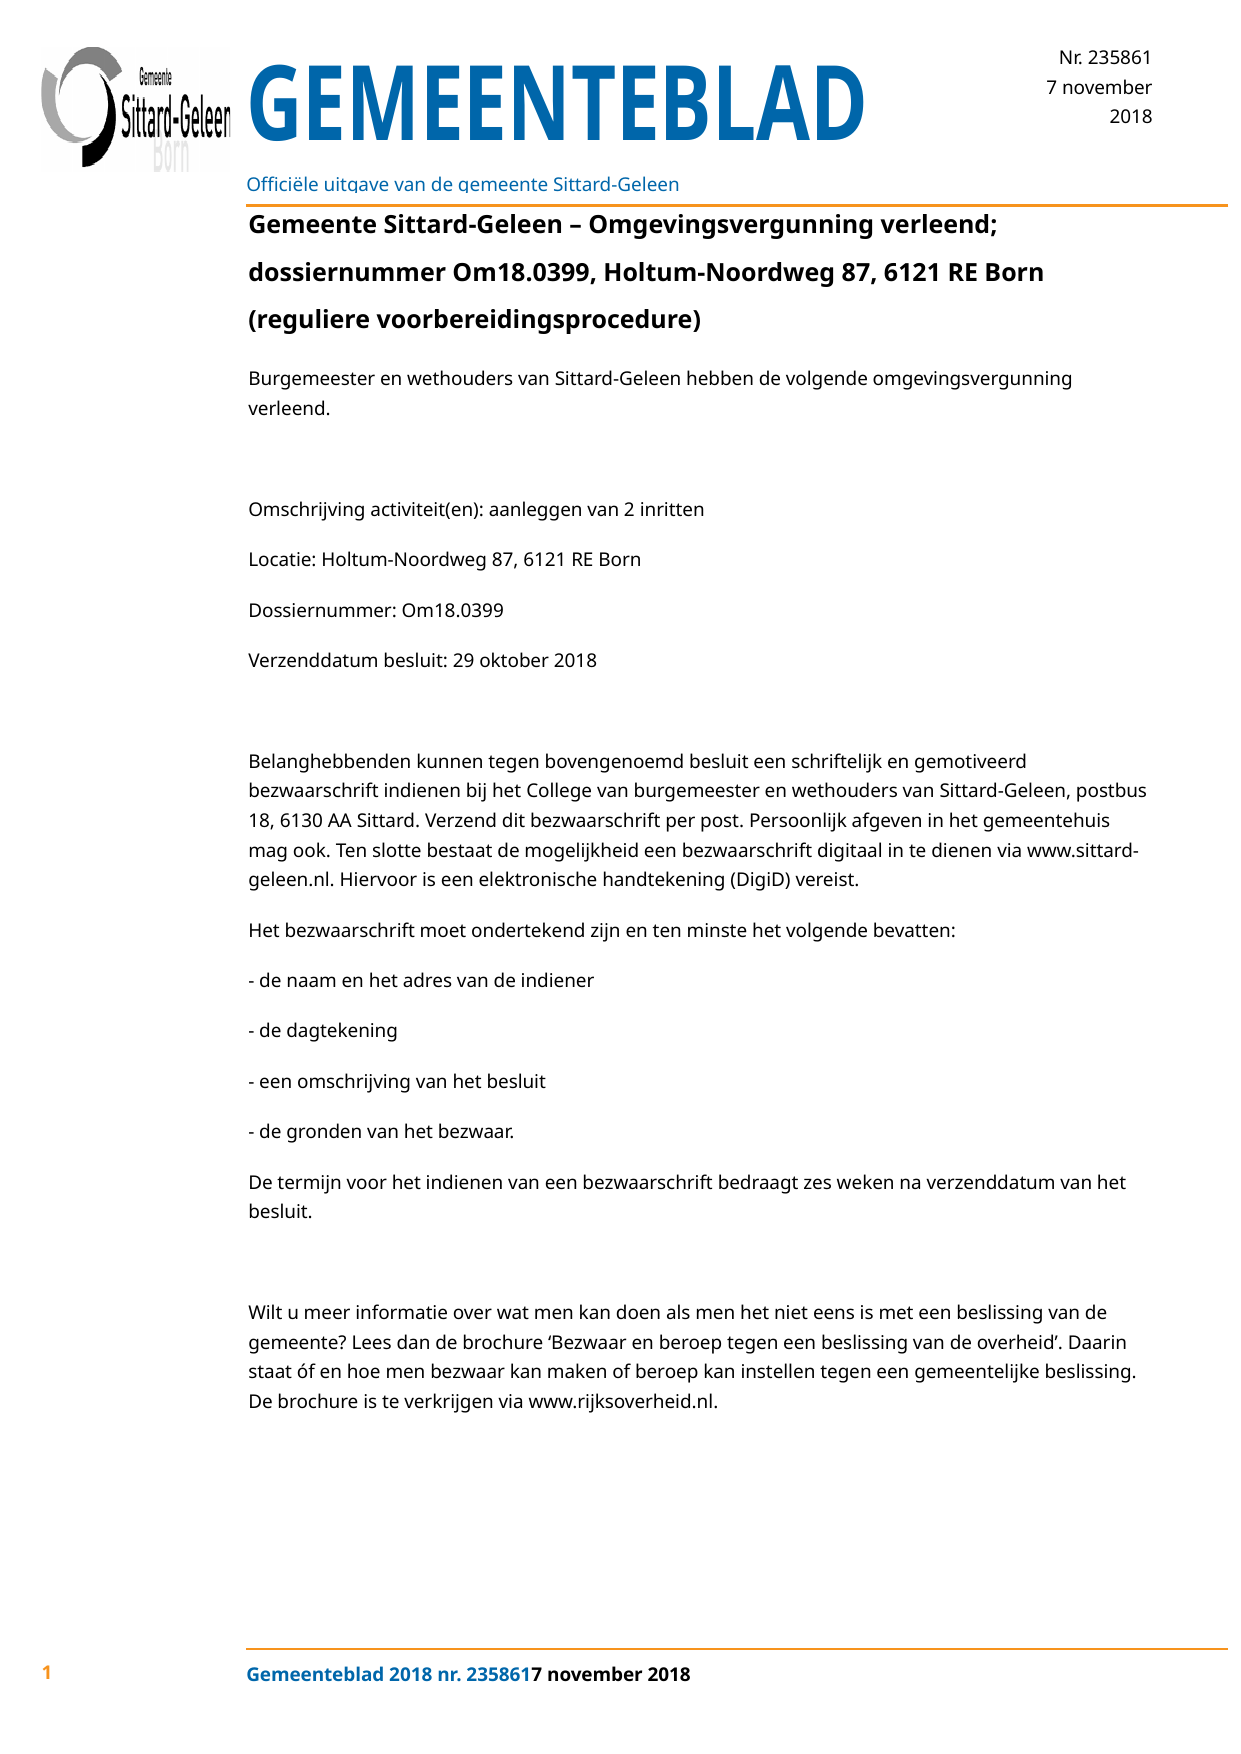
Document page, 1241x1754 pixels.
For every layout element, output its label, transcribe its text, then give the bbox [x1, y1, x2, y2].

text - de dagtekening [248, 1018, 1152, 1043]
picture [41, 47, 231, 172]
text Omschrijving activiteit(en): aanleggen van 2 inritten [248, 496, 1152, 522]
text - de naam en het adres van de indiener [248, 967, 1152, 993]
text Verzenddatum besluit: 29 oktober 2018 [248, 647, 1152, 673]
text De termijn voor het indienen van een bezwaarschrift bedraagt zes weken na verzenddatum van het besluit. [248, 1169, 1152, 1224]
text Burgemeester en wethouders van Sittard-Geleen hebben de volgende omgevingsvergunning verleend. [248, 366, 1152, 421]
text - een omschrijving van het besluit [248, 1068, 1152, 1094]
text Gemeente Sittard-Geleen – Omgevingsvergunning verleend; dossiernummer Om18.0399, Holtum-Noordweg 87, 6121 RE Born (reguliere voorbereidingsprocedure) [248, 207, 1152, 336]
text Locatie: Holtum-Noordweg 87, 6121 RE Born [248, 546, 1152, 572]
text Het bezwaarschrift moet ondertekend zijn en ten minste het volgende bevatten: [248, 917, 1152, 942]
text - de gronden van het bezwaar. [248, 1118, 1152, 1144]
text Belanghebbenden kunnen tegen bovengenoemd besluit een schriftelijk en gemotiveerd bezwaarschrift indienen bij het College van burgemeester en wethouders van Sittard-Geleen, postbus 18, 6130 AA Sittard. Verzend dit bezwaarschrift per post. Persoonlijk afgeven in het gemeentehuis mag ook. Ten slotte bestaat de mogelijkheid een bezwaarschrift digitaal in te dienen via www.sittard-geleen.nl. Hiervoor is een elektronische handtekening (DigiD) vereist. [248, 748, 1152, 892]
text Dossiernummer: Om18.0399 [248, 597, 1152, 622]
text Wilt u meer informatie over wat men kan doen als men het niet eens is met een beslissing van de gemeente? Lees dan de brochure ‘Bezwaar en beroep tegen een beslissing van de overheid’. Daarin staat óf en hoe men bezwaar kan maken of beroep kan instellen tegen een gemeentelijke beslissing. De brochure is te verkrijgen via www.rijksoverheid.nl. [248, 1299, 1152, 1414]
